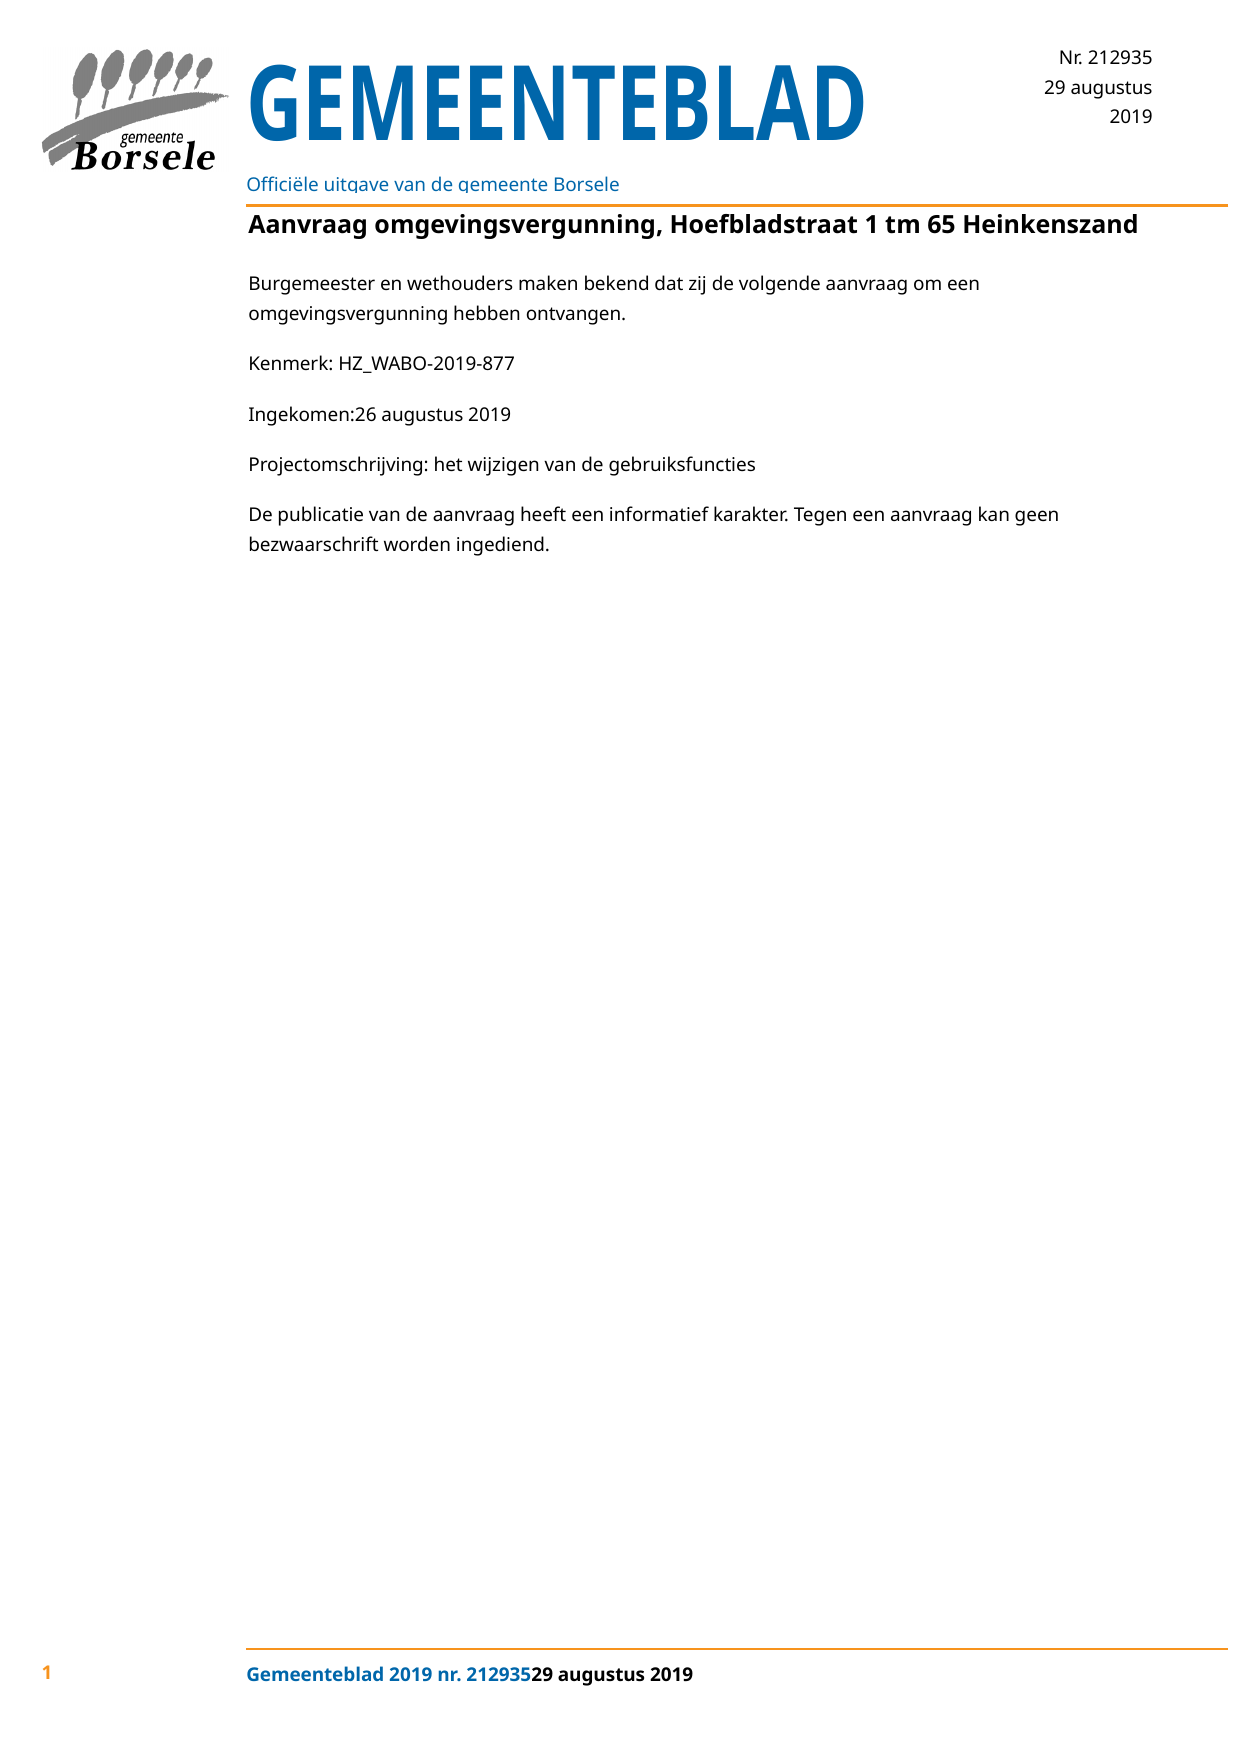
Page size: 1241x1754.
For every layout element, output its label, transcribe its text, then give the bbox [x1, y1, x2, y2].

picture [41, 47, 231, 172]
text Kenmerk: HZ_WABO-2019-877 [248, 350, 1152, 376]
text Projectomschrijving: het wijzigen van de gebruiksfuncties [248, 451, 1152, 477]
text Burgemeester en wethouders maken bekend dat zij de volgende aanvraag om een omgevingsvergunning hebben ontvangen. [248, 270, 1152, 326]
text De publicatie van de aanvraag heeft een informatief karakter. Tegen een aanvraag kan geen bezwaarschrift worden ingediend. [248, 502, 1152, 557]
text Aanvraag omgevingsvergunning, Hoefbladstraat 1 tm 65 Heinkenszand [248, 207, 1152, 241]
text Ingekomen:26 augustus 2019 [248, 401, 1152, 426]
